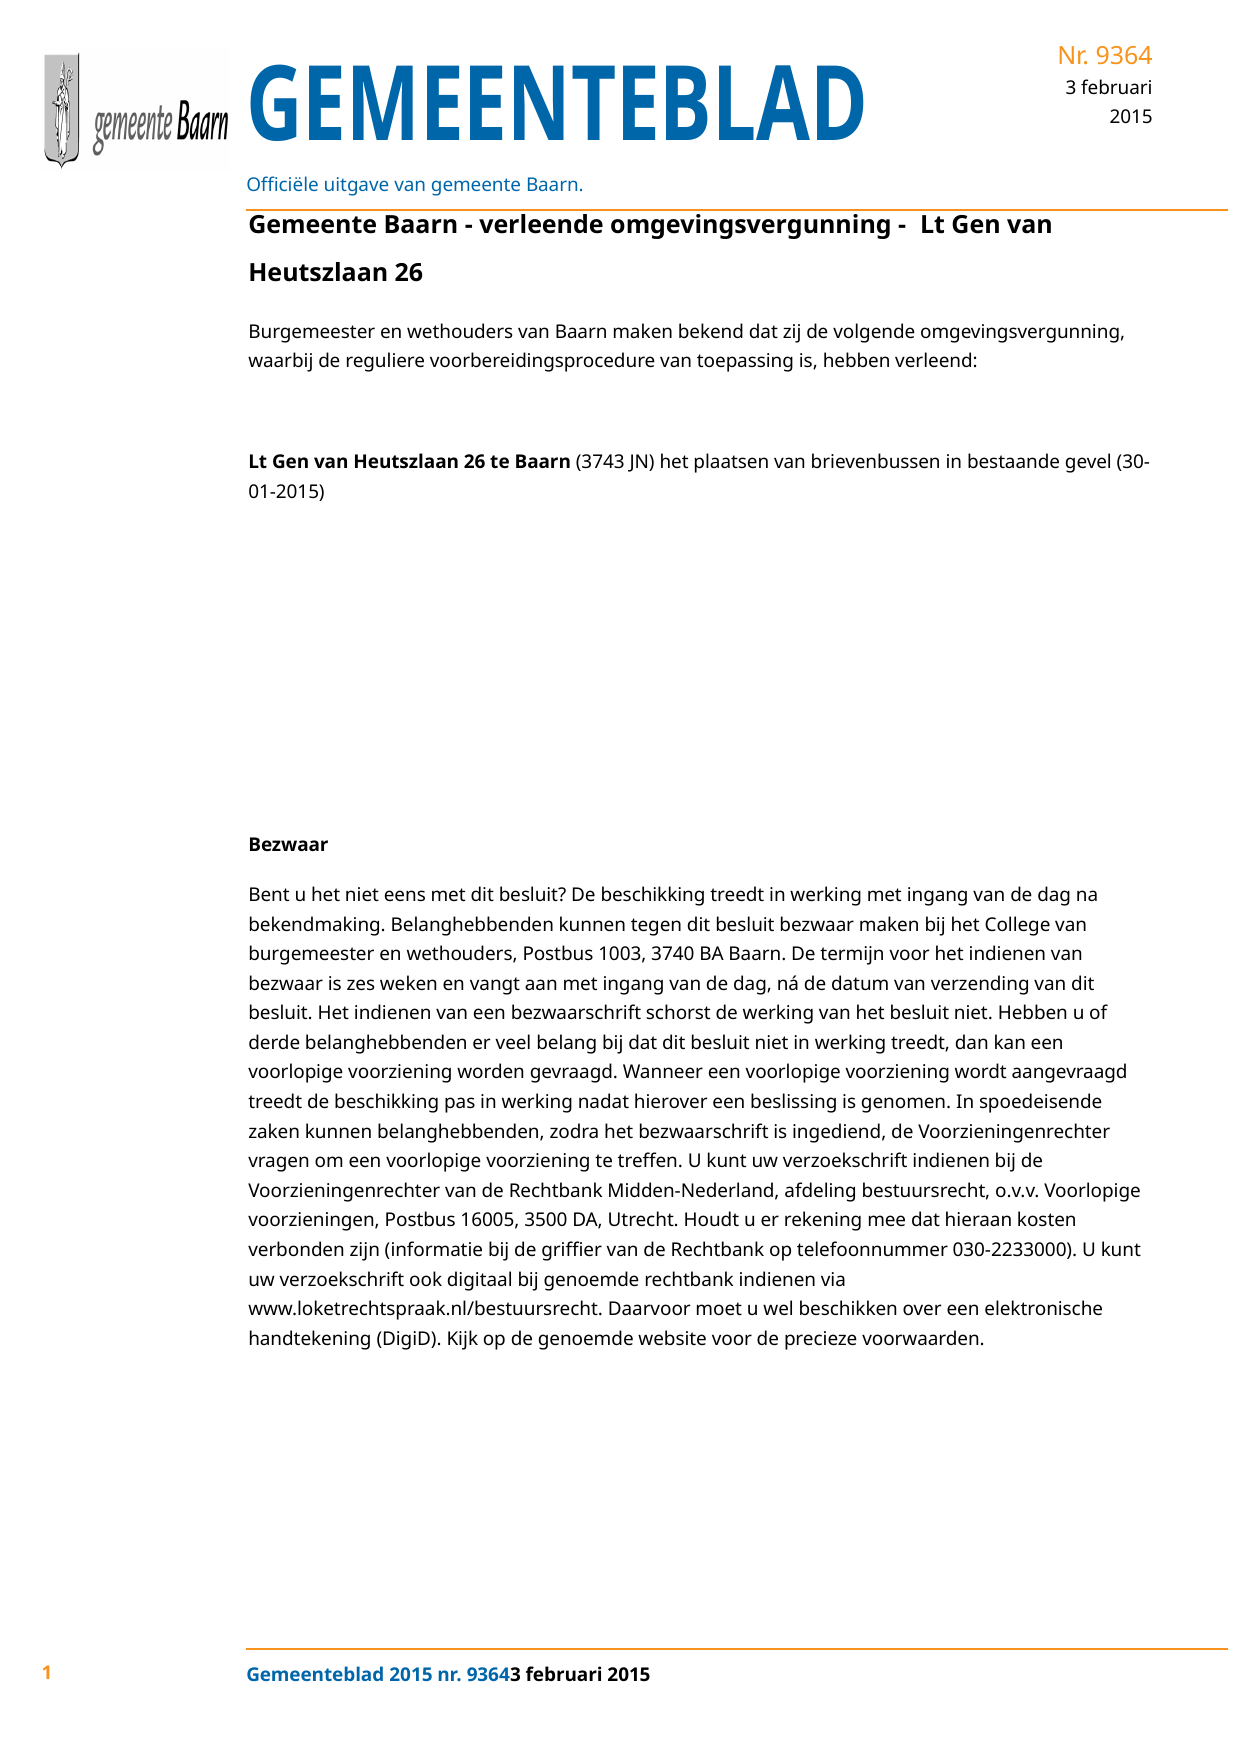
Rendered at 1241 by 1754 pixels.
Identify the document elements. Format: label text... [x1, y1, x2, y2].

text Bezwaar [248, 831, 1152, 857]
text Bent u het niet eens met dit besluit? De beschikking treedt in werking met ingang van de dag na bekendmaking. Belanghebbenden kunnen tegen dit besluit bezwaar maken bij het College van burgemeester en wethouders, Postbus 1003, 3740 BA Baarn. De termijn voor het indienen van bezwaar is zes weken en vangt aan met ingang van de dag, ná de datum van verzending van dit besluit. Het indienen van een bezwaarschrift schorst de werking van het besluit niet. Hebben u of derde belanghebbenden er veel belang bij dat dit besluit niet in werking treedt, dan kan een voorlopige voorziening worden gevraagd. Wanneer een voorlopige voorziening wordt aangevraagd treedt de beschikking pas in werking nadat hierover een beslissing is genomen. In spoedeisende zaken kunnen belanghebbenden, zodra het bezwaarschrift is ingediend, de Voorzieningenrechter vragen om een voorlopige voorziening te treffen. U kunt uw verzoekschrift indienen bij de Voorzieningenrechter van de Rechtbank Midden-Nederland, afdeling bestuursrecht, o.v.v. Voorlopige voorzieningen, Postbus 16005, 3500 DA, Utrecht. Houdt u er rekening mee dat hieraan kosten verbonden zijn (informatie bij de griffier van de Rechtbank op telefoonnummer 030-2233000). U kunt uw verzoekschrift ook digitaal bij genoemde rechtbank indienen via www.loketrechtspraak.nl/bestuursrecht. Daarvoor moet u wel beschikken over een elektronische handtekening (DigiD). Kijk op de genoemde website voor de precieze voorwaarden. [248, 881, 1152, 1351]
picture [41, 47, 231, 172]
text Lt Gen van Heutszlaan 26 te Baarn (3743 JN) het plaatsen van brievenbussen in bestaande gevel (30-01-2015) [248, 448, 1152, 504]
text Gemeente Baarn - verleende omgevingsvergunning - Lt Gen van Heutszlaan 26 [248, 211, 1152, 288]
text Burgemeester en wethouders van Baarn maken bekend dat zij de volgende omgevingsvergunning, waarbij de reguliere voorbereidingsprocedure van toepassing is, hebben verleend: [248, 318, 1152, 373]
